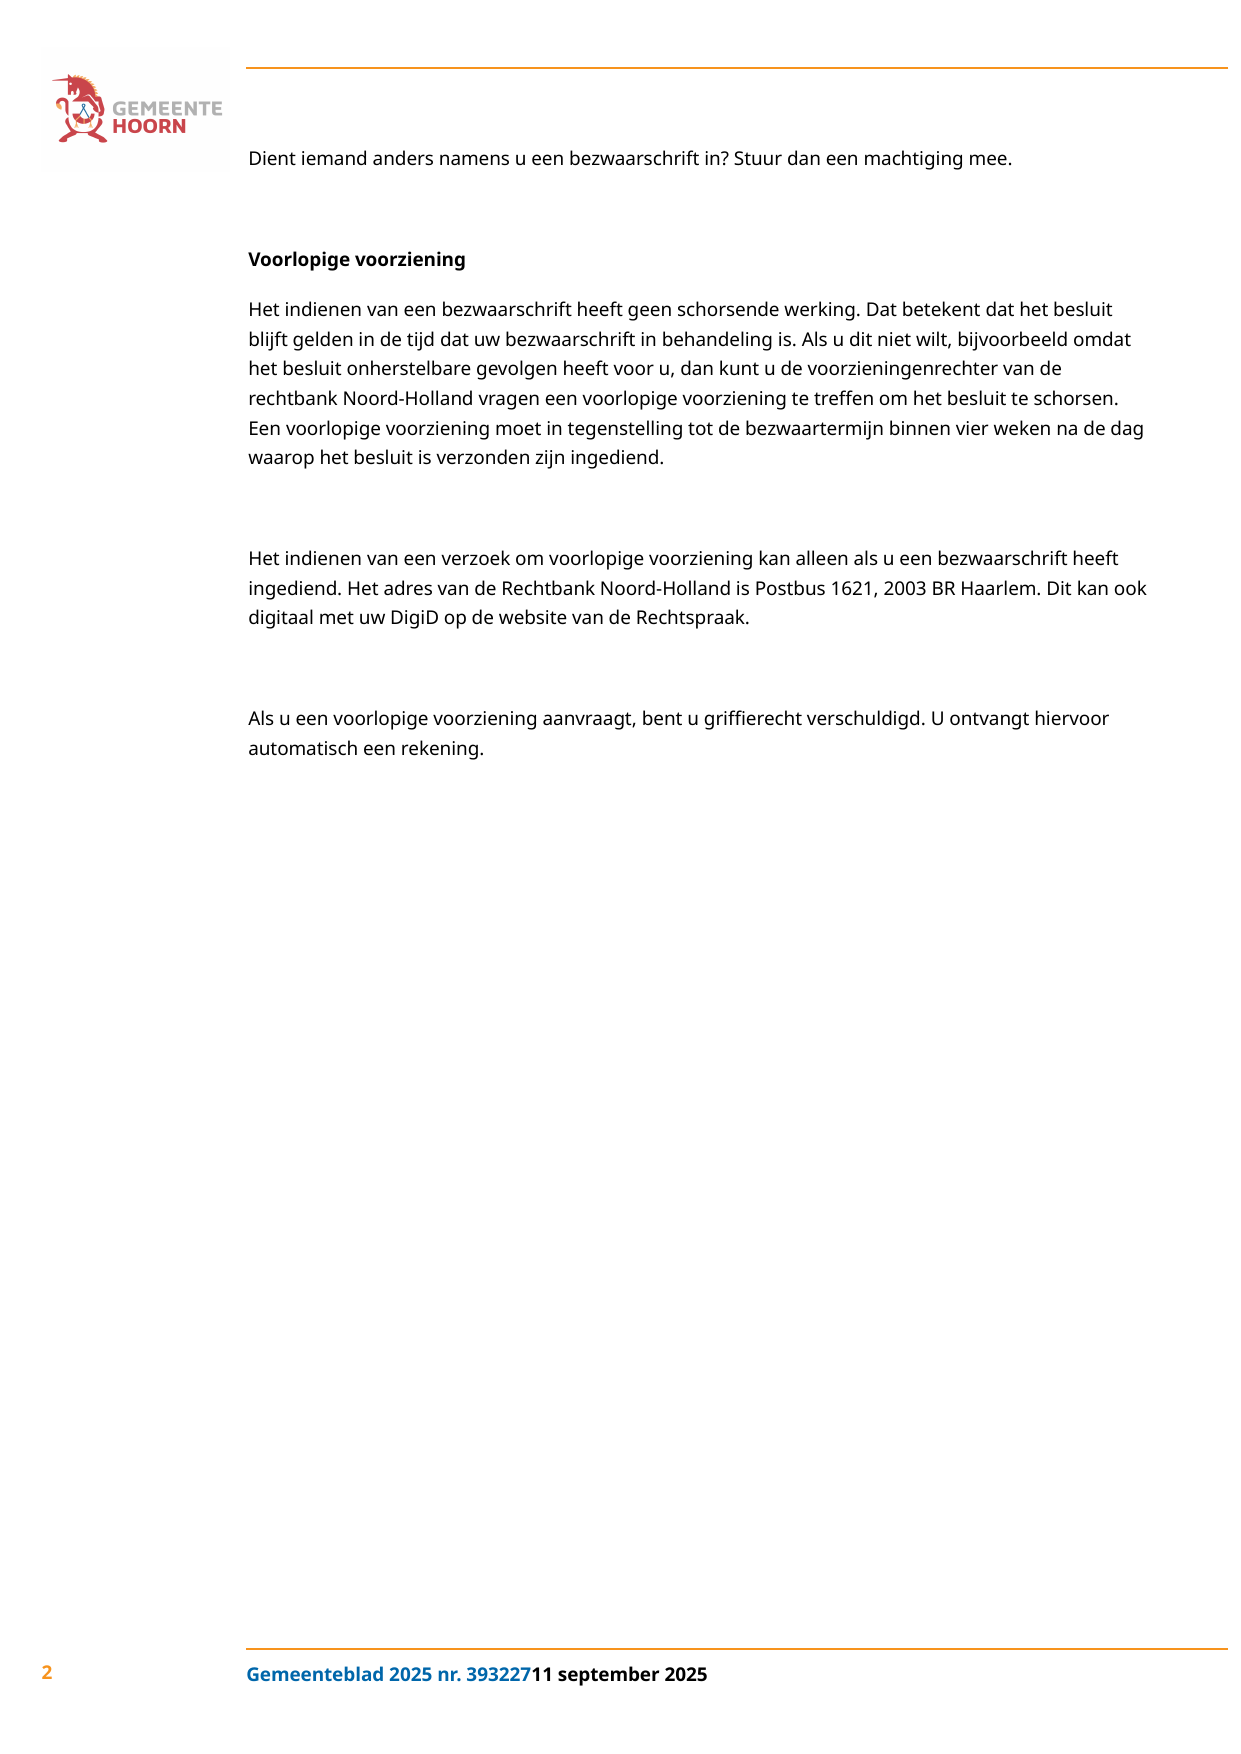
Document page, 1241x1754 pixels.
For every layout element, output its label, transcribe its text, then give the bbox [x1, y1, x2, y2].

text Als u een voorlopige voorziening aanvraagt, bent u griffierecht verschuldigd. U ontvangt hiervoor automatisch een rekening. [248, 705, 1152, 761]
text Het indienen van een bezwaarschrift heeft geen schorsende werking. Dat betekent dat het besluit blijft gelden in de tijd dat uw bezwaarschrift in behandeling is. Als u dit niet wilt, bijvoorbeeld omdat het besluit onherstelbare gevolgen heeft voor u, dan kunt u de voorzieningenrechter van de rechtbank Noord-Holland vragen een voorlopige voorziening te treffen om het besluit te schorsen. Een voorlopige voorziening moet in tegenstelling tot de bezwaartermijn binnen vier weken na de dag waarop het besluit is verzonden zijn ingediend. [248, 296, 1152, 470]
text Dient iemand anders namens u een bezwaarschrift in? Stuur dan een machtiging mee. [248, 145, 1152, 171]
text Het indienen van een verzoek om voorlopige voorziening kan alleen als u een bezwaarschrift heeft ingediend. Het adres van de Rechtbank Noord-Holland is Postbus 1621, 2003 BR Haarlem. Dit kan ook digitaal met uw DigiD op de website van de Rechtspraak. [248, 545, 1152, 630]
text Voorlopige voorziening [248, 246, 1152, 272]
picture [41, 47, 231, 172]
